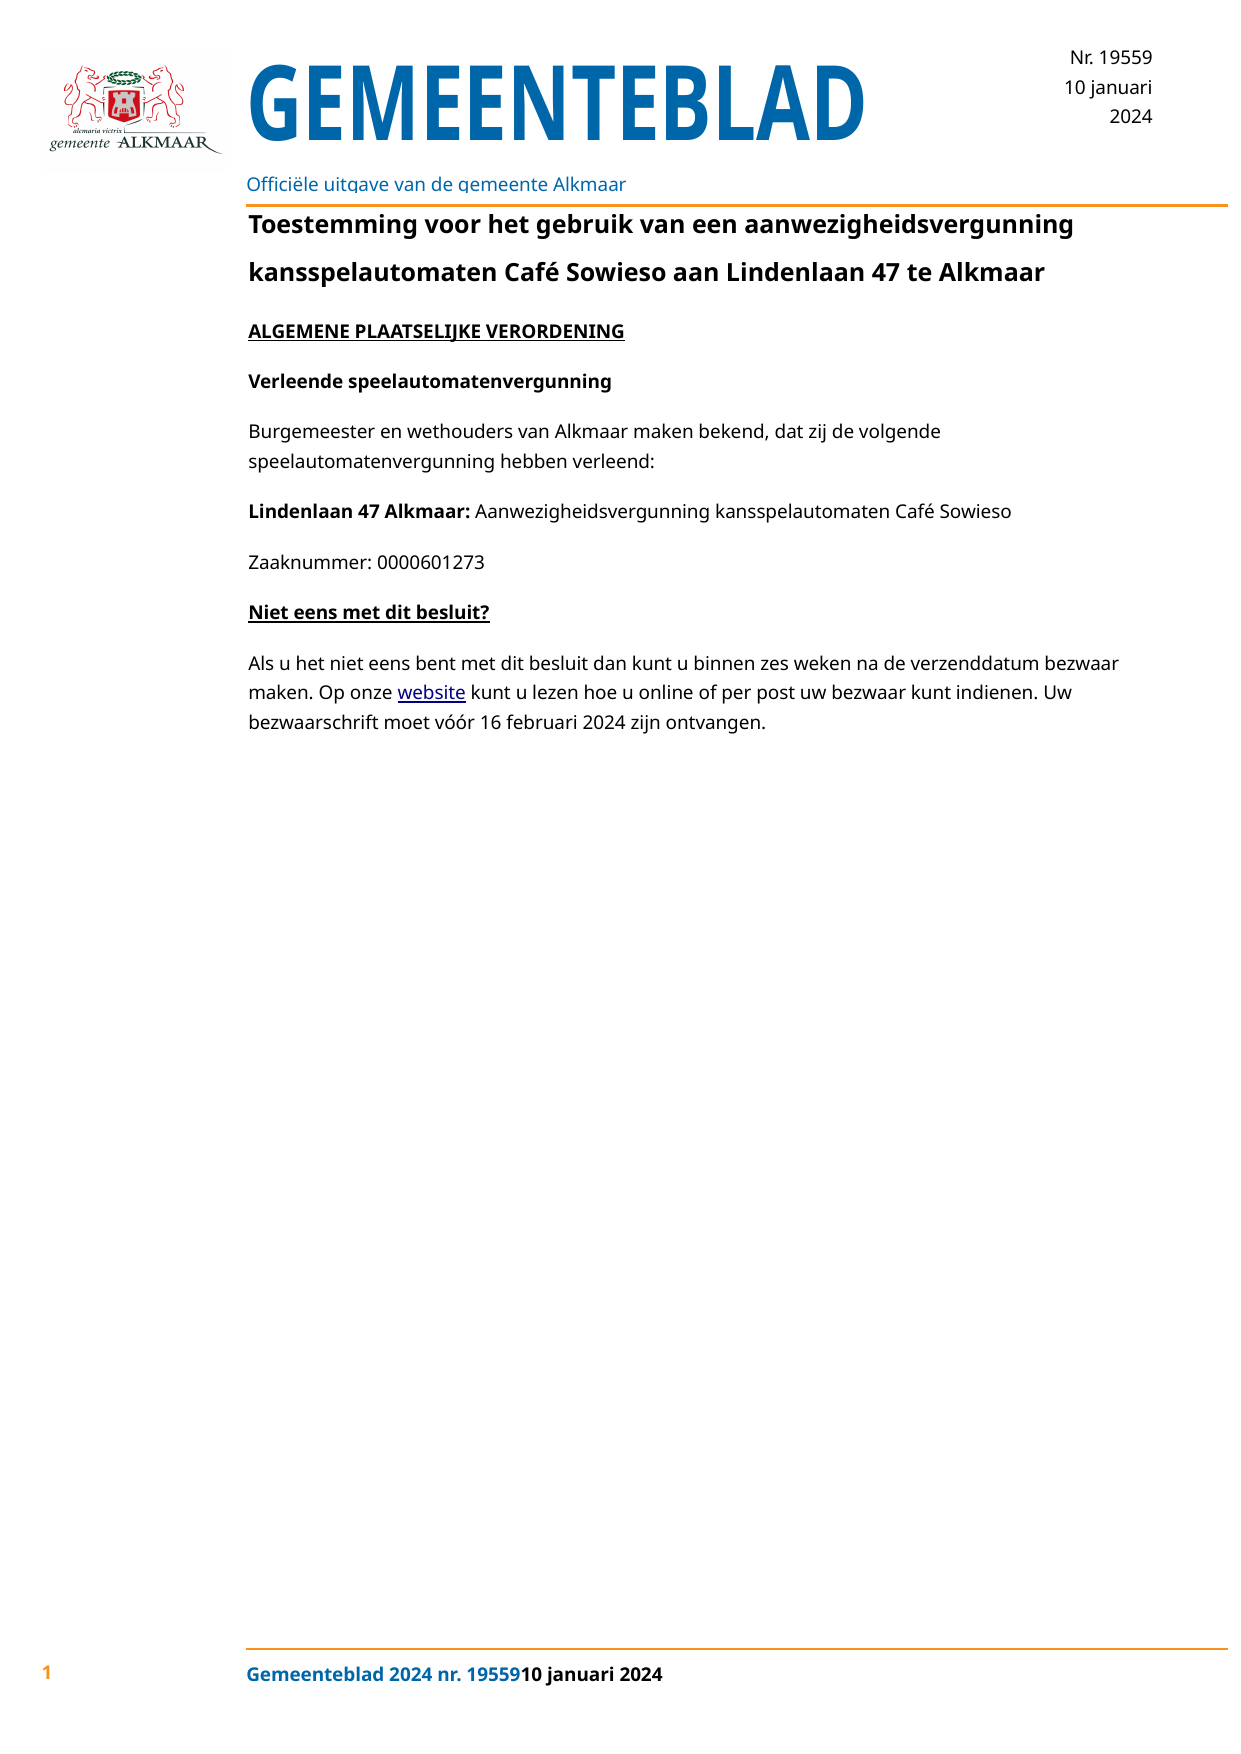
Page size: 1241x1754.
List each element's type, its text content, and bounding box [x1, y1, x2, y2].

text Toestemming voor het gebruik van een aanwezigheidsvergunning kansspelautomaten Café Sowieso aan Lindenlaan 47 te Alkmaar [248, 207, 1152, 288]
text ALGEMENE PLAATSELIJKE VERORDENING [248, 318, 1152, 344]
picture [41, 47, 231, 172]
text Als u het niet eens bent met dit besluit dan kunt u binnen zes weken na de verzenddatum bezwaar maken. Op onze website kunt u lezen hoe u online of per post uw bezwaar kunt indienen. Uw bezwaarschrift moet vóór 16 februari 2024 zijn ontvangen. [248, 650, 1152, 735]
text Lindenlaan 47 Alkmaar: Aanwezigheidsvergunning kansspelautomaten Café Sowieso [248, 499, 1152, 524]
text Burgemeester en wethouders van Alkmaar maken bekend, dat zij de volgende speelautomatenvergunning hebben verleend: [248, 419, 1152, 474]
text Verleende speelautomatenvergunning [248, 368, 1152, 394]
text Zaaknummer: 0000601273 [248, 549, 1152, 575]
text Niet eens met dit besluit? [248, 599, 1152, 625]
